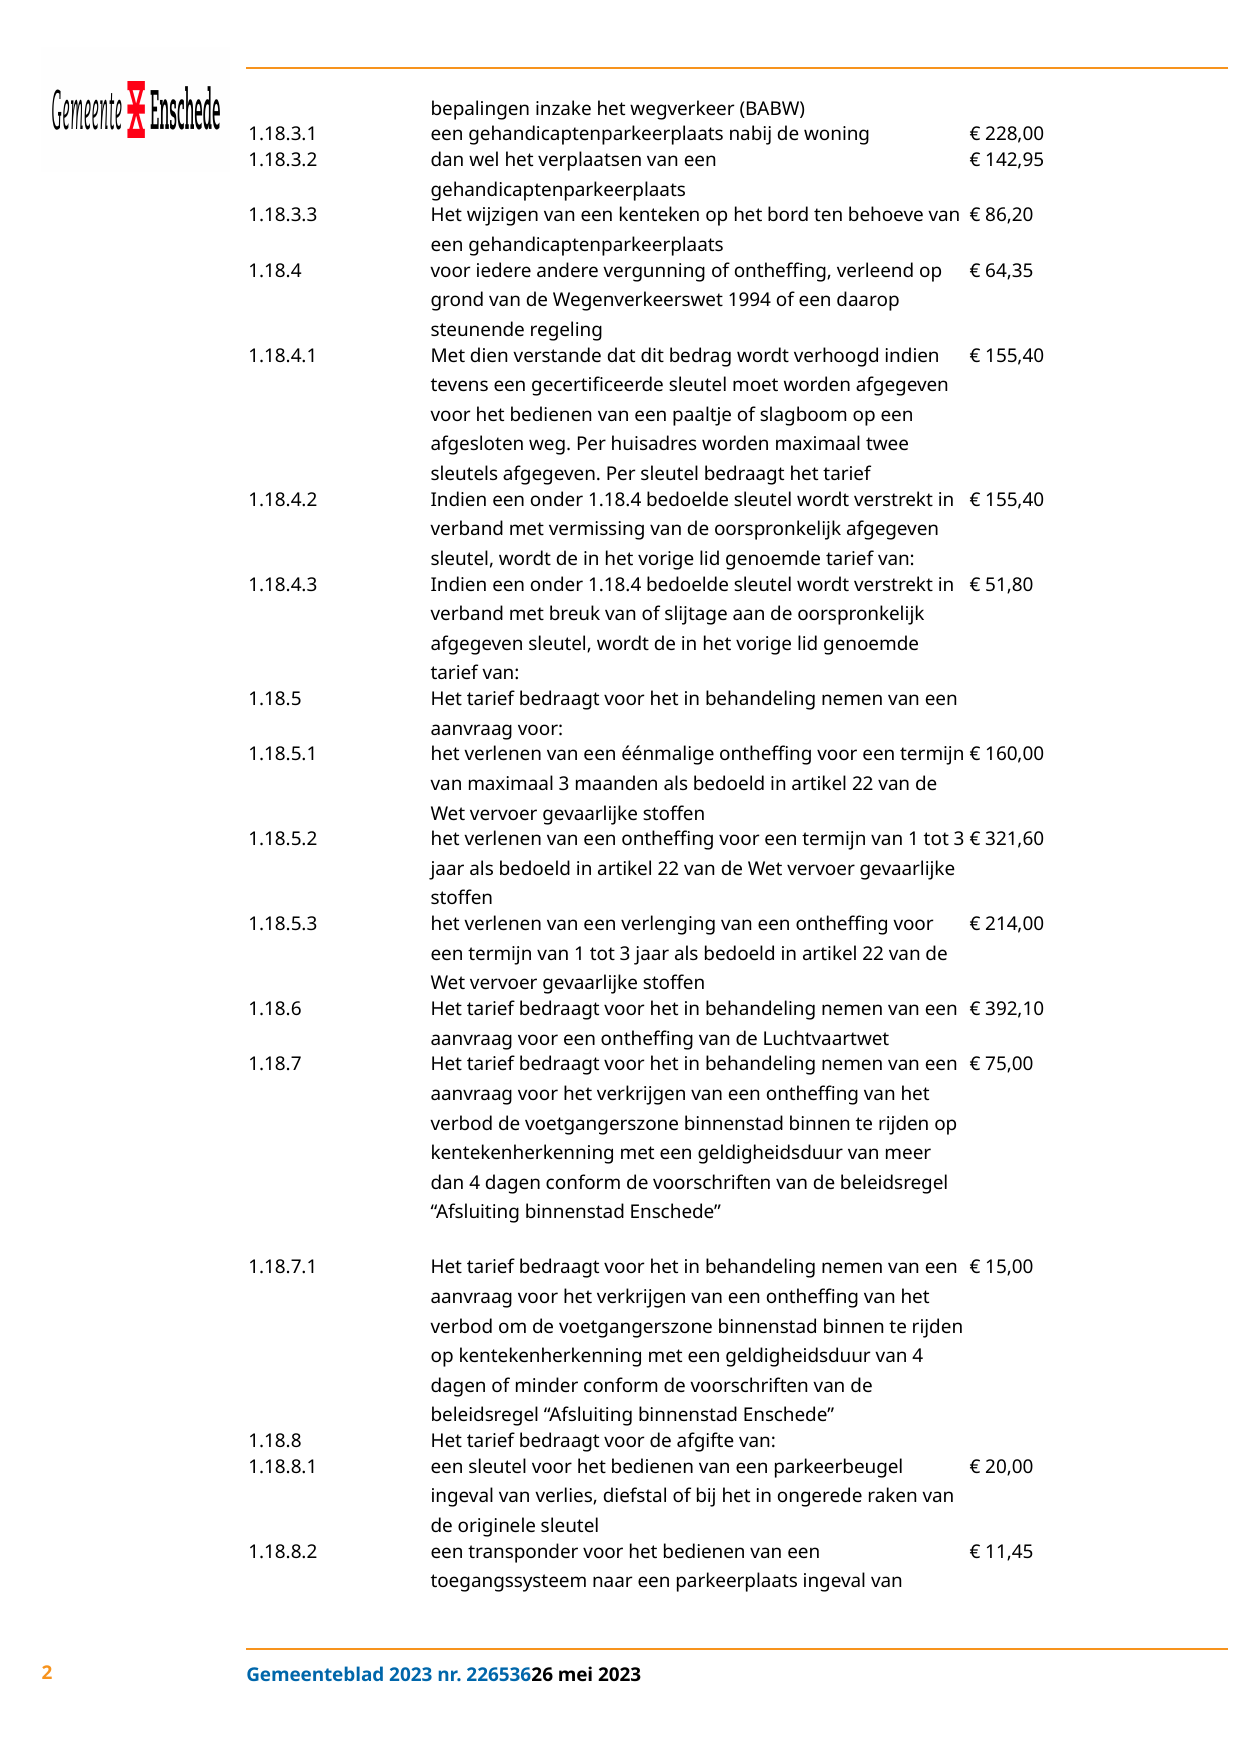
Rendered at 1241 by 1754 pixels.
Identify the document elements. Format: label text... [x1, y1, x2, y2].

table_cell [969, 685, 1152, 741]
table_cell bepalingen inzake het wegverkeer (BABW) [430, 95, 969, 121]
table_cell voor iedere andere vergunning of ontheffing, verleend op grond van de Wegenverkeerswet 1994 of een daarop steunende regeling [430, 257, 969, 342]
table_cell € 86,20 [969, 202, 1152, 257]
table_cell 1.18.8 [248, 1428, 430, 1453]
table_cell Het tarief bedraagt voor het in behandeling nemen van een aanvraag voor: [430, 685, 969, 741]
table_cell Met dien verstande dat dit bedrag wordt verhoogd indien tevens een gecertificeerde sleutel moet worden afgegeven voor het bedienen van een paaltje of slagboom op een afgesloten weg. Per huisadres worden maximaal twee sleutels afgegeven. Per sleutel bedraagt het tarief [430, 342, 969, 486]
table_cell Het wijzigen van een kenteken op het bord ten behoeve van een gehandicaptenparkeerplaats [430, 202, 969, 257]
table_cell [248, 95, 430, 121]
table_cell 1.18.5.2 [248, 825, 430, 910]
table_cell een sleutel voor het bedienen van een parkeerbeugel ingeval van verlies, diefstal of bij het in ongerede raken van de originele sleutel [430, 1453, 969, 1538]
table_cell het verlenen van een verlenging van een ontheffing voor een termijn van 1 tot 3 jaar als bedoeld in artikel 22 van de Wet vervoer gevaarlijke stoffen [430, 910, 969, 995]
picture [41, 47, 231, 172]
table_cell een gehandicaptenparkeerplaats nabij de woning [430, 121, 969, 146]
table_cell € 160,00 [969, 741, 1152, 825]
table_cell 1.18.5 [248, 685, 430, 741]
table_cell 1.18.4.3 [248, 571, 430, 685]
table_cell Het tarief bedraagt voor het in behandeling nemen van een aanvraag voor het verkrijgen van een ontheffing van het verbod de voetgangerszone binnenstad binnen te rijden op kentekenherkenning met een geldigheidsduur van meer dan 4 dagen conform de voorschriften van de beleidsregel “Afsluiting binnenstad Enschede” [430, 1051, 969, 1254]
table_cell 1.18.5.3 [248, 910, 430, 995]
table_cell 1.18.3.3 [248, 202, 430, 257]
table_cell 1.18.3.2 [248, 146, 430, 202]
table_cell Indien een onder 1.18.4 bedoelde sleutel wordt verstrekt in verband met vermissing van de oorspronkelijk afgegeven sleutel, wordt de in het vorige lid genoemde tarief van: [430, 486, 969, 571]
table_cell € 75,00 [969, 1051, 1152, 1254]
table_cell 1.18.8.1 [248, 1453, 430, 1538]
table_cell € 64,35 [969, 257, 1152, 342]
table_cell € 20,00 [969, 1453, 1152, 1538]
table_cell € 51,80 [969, 571, 1152, 685]
table_cell € 321,60 [969, 825, 1152, 910]
table_cell Het tarief bedraagt voor de afgifte van: [430, 1428, 969, 1453]
table_cell dan wel het verplaatsen van een gehandicaptenparkeerplaats [430, 146, 969, 202]
table_cell 1.18.3.1 [248, 121, 430, 146]
table_cell 1.18.4.2 [248, 486, 430, 571]
table_cell € 228,00 [969, 121, 1152, 146]
table_cell [969, 1428, 1152, 1453]
table_cell [969, 95, 1152, 121]
table_cell 1.18.4 [248, 257, 430, 342]
table_cell 1.18.7 [248, 1051, 430, 1254]
table_cell € 11,45 [969, 1538, 1152, 1593]
table_cell 1.18.4.1 [248, 342, 430, 486]
table_cell Het tarief bedraagt voor het in behandeling nemen van een aanvraag voor het verkrijgen van een ontheffing van het verbod om de voetgangerszone binnenstad binnen te rijden op kentekenherkenning met een geldigheidsduur van 4 dagen of minder conform de voorschriften van de beleidsregel “Afsluiting binnenstad Enschede” [430, 1254, 969, 1427]
table_cell 1.18.7.1 [248, 1254, 430, 1427]
table_cell € 142,95 [969, 146, 1152, 202]
table_cell 1.18.8.2 [248, 1538, 430, 1593]
table_cell 1.18.5.1 [248, 741, 430, 825]
table_cell € 155,40 [969, 342, 1152, 486]
table_cell € 214,00 [969, 910, 1152, 995]
table_cell het verlenen van een ontheffing voor een termijn van 1 tot 3 jaar als bedoeld in artikel 22 van de Wet vervoer gevaarlijke stoffen [430, 825, 969, 910]
table_cell € 15,00 [969, 1254, 1152, 1427]
table_cell € 392,10 [969, 995, 1152, 1051]
table_cell Indien een onder 1.18.4 bedoelde sleutel wordt verstrekt in verband met breuk van of slijtage aan de oorspronkelijk afgegeven sleutel, wordt de in het vorige lid genoemde tarief van: [430, 571, 969, 685]
table_cell 1.18.6 [248, 995, 430, 1051]
table_cell € 155,40 [969, 486, 1152, 571]
table_cell een transponder voor het bedienen van een toegangssysteem naar een parkeerplaats ingeval van [430, 1538, 969, 1593]
table_cell Het tarief bedraagt voor het in behandeling nemen van een aanvraag voor een ontheffing van de Luchtvaartwet [430, 995, 969, 1051]
table_cell het verlenen van een éénmalige ontheffing voor een termijn van maximaal 3 maanden als bedoeld in artikel 22 van de Wet vervoer gevaarlijke stoffen [430, 741, 969, 825]
